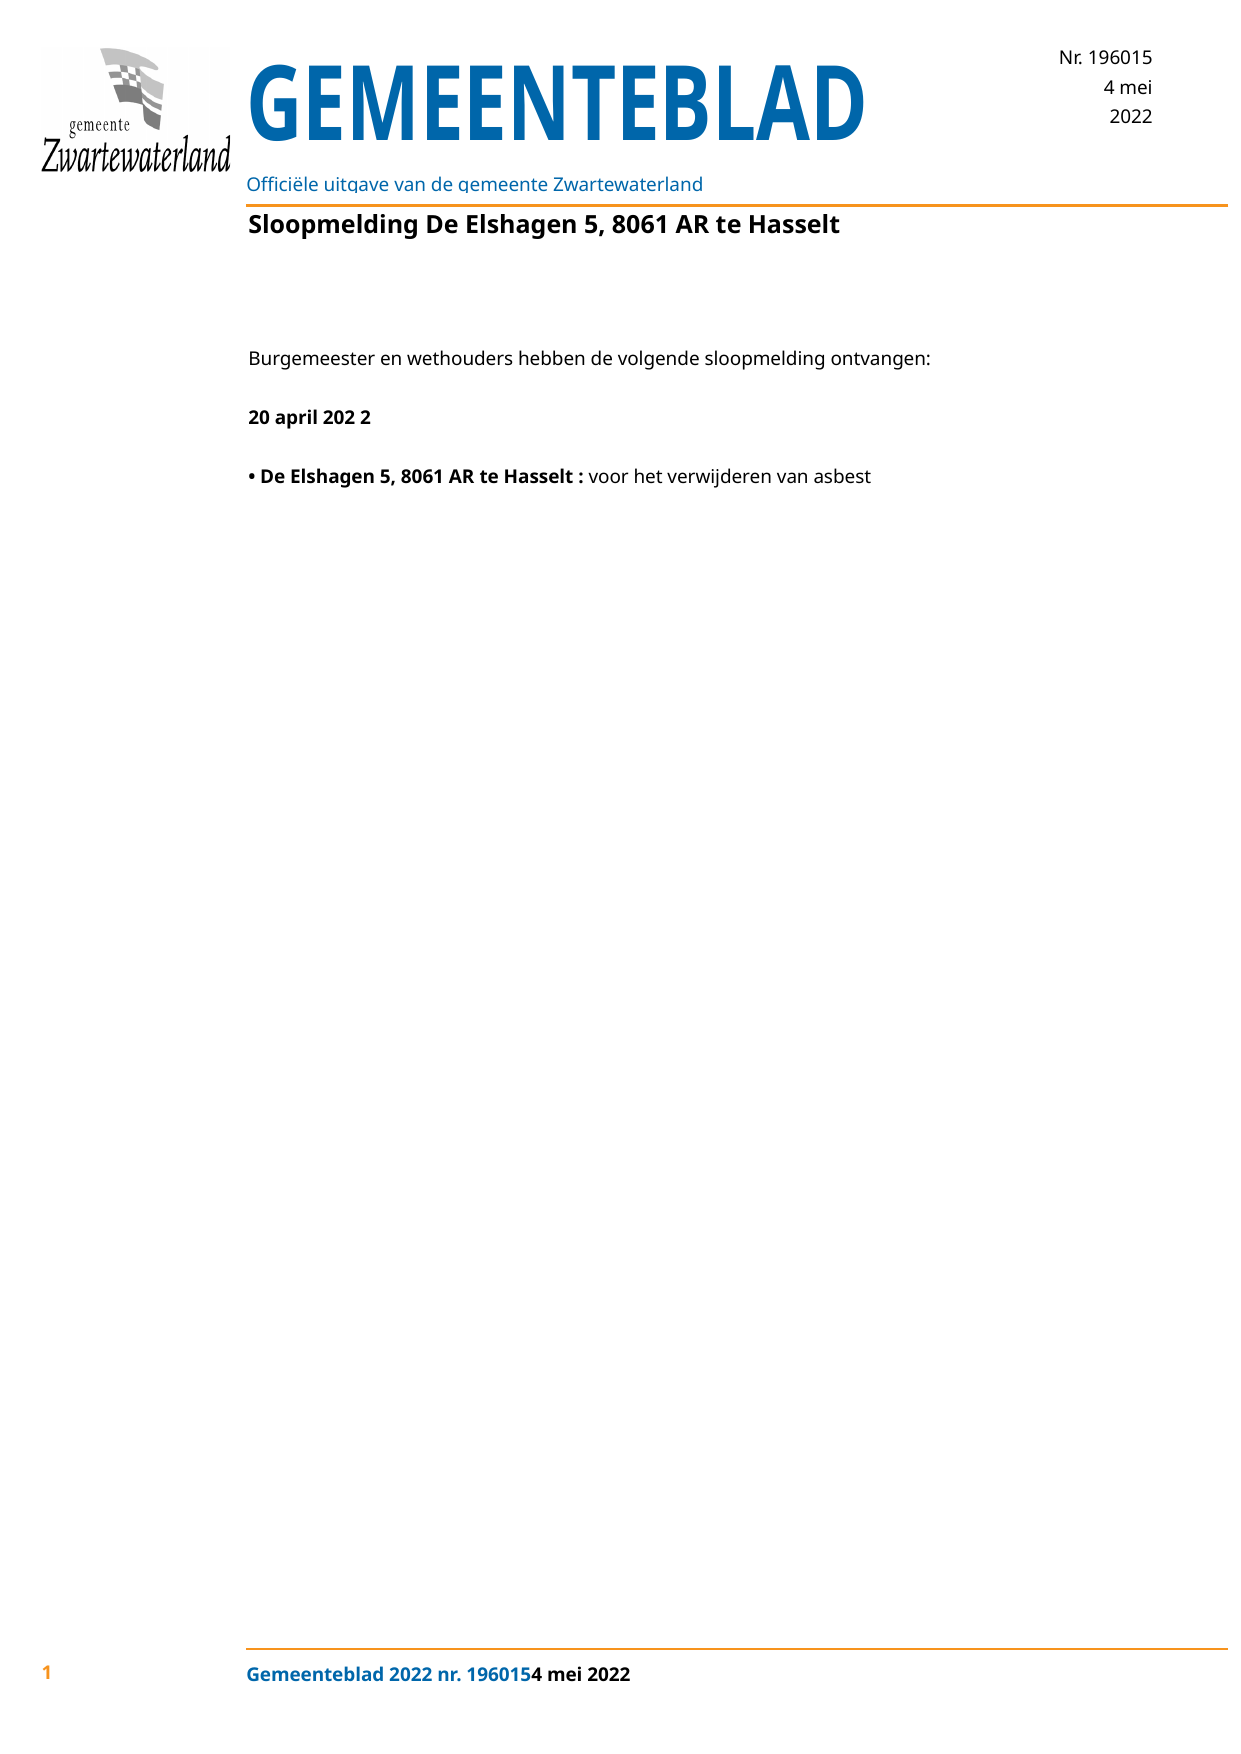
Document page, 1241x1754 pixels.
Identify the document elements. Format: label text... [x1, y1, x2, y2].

text • De Elshagen 5, 8061 AR te Hasselt : voor het verwijderen van asbest [248, 464, 1152, 489]
text Burgemeester en wethouders hebben de volgende sloopmelding ontvangen: [248, 345, 1152, 371]
text Sloopmelding De Elshagen 5, 8061 AR te Hasselt [248, 207, 1152, 241]
picture [41, 47, 231, 172]
text 20 april 202 2 [248, 404, 1152, 430]
